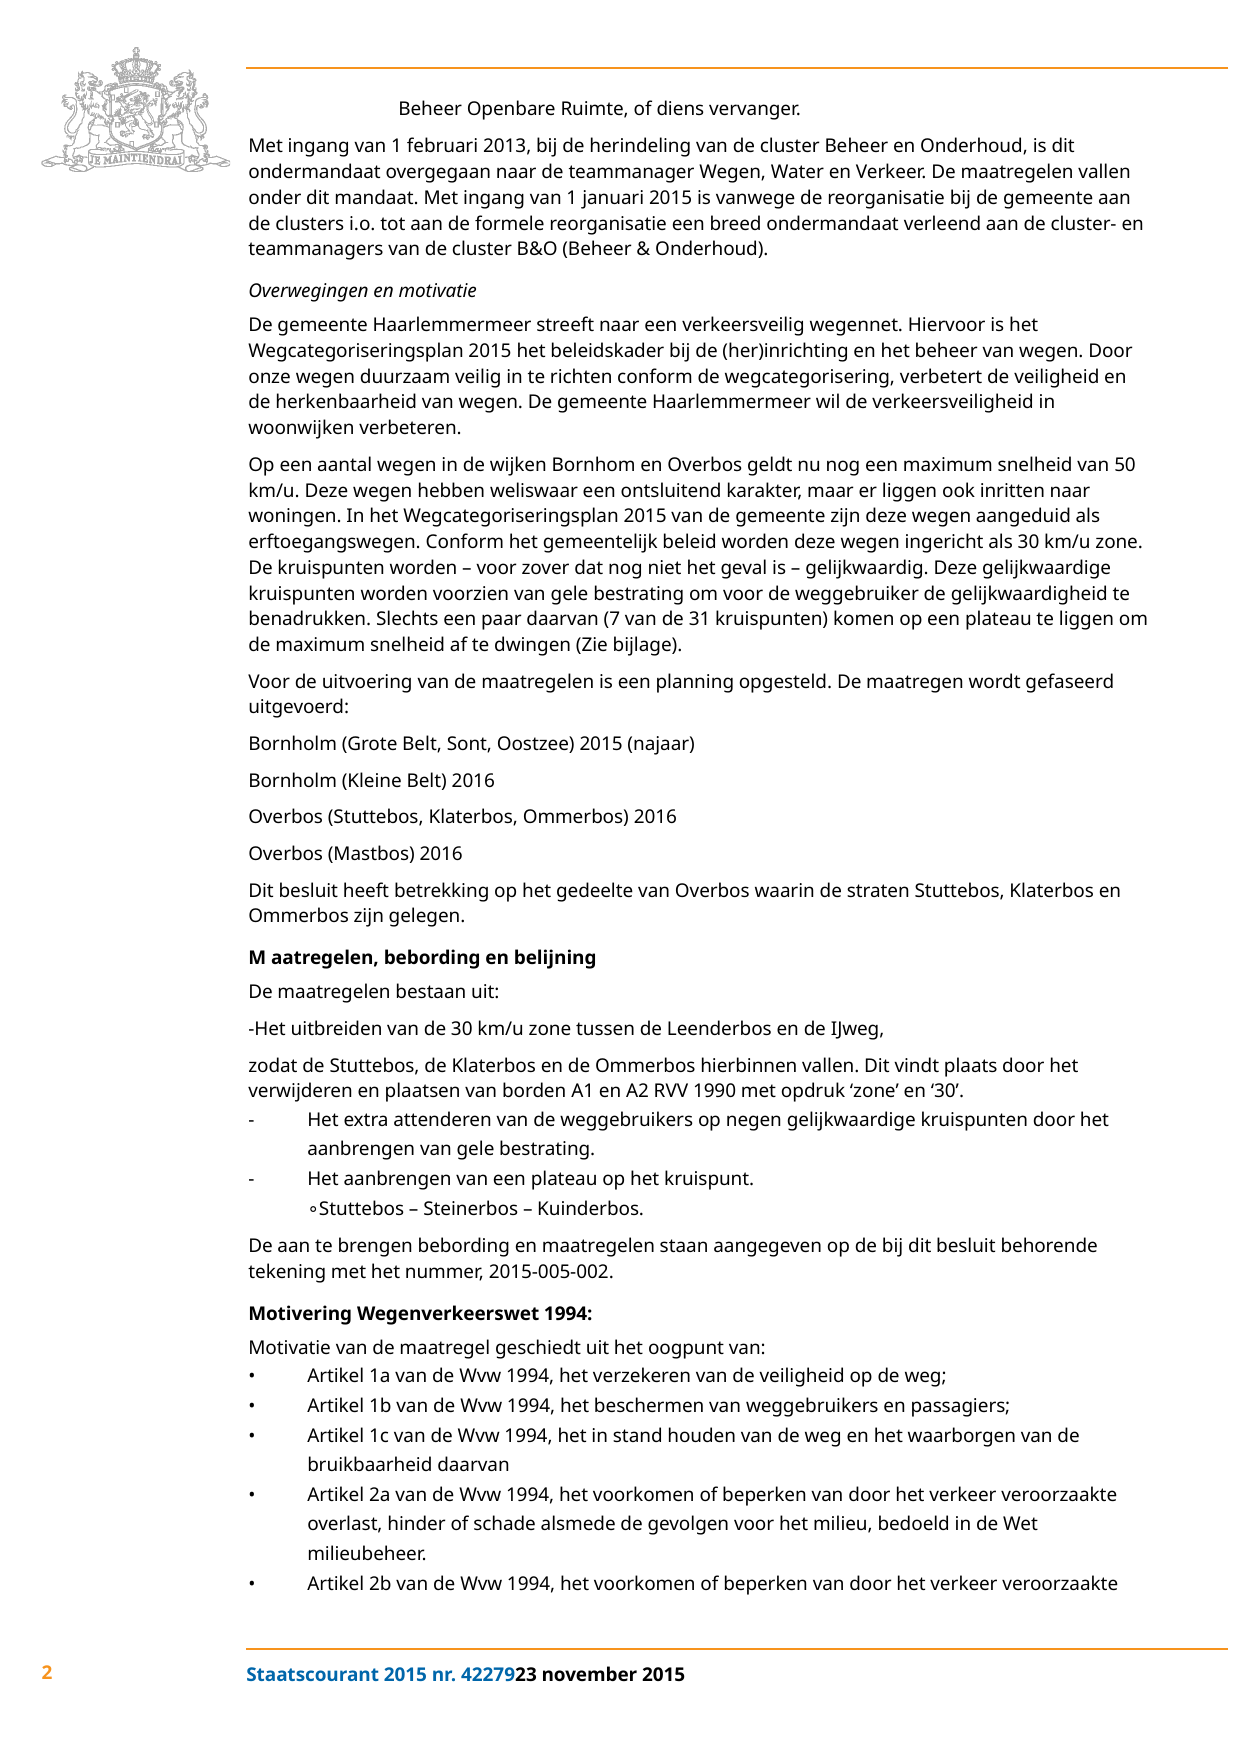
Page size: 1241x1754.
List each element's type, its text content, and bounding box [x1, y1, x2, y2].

text De aan te brengen bebording en maatregelen staan aangegeven op de bij dit besluit behorende tekening met het nummer, 2015-005-002. [248, 1233, 1152, 1284]
text De maatregelen bestaan uit: [248, 979, 1152, 1004]
list Artikel 1c van de Wvw 1994, het in stand houden van de weg en het waarborgen van de bruikbaarheid daarvan [248, 1422, 1152, 1477]
text Motivering Wegenverkeerswet 1994: [248, 1300, 1152, 1326]
list Artikel 1a van de Wvw 1994, het verzekeren van de veiligheid op de weg; [248, 1363, 1152, 1388]
text Bornholm (Kleine Belt) 2016 [248, 767, 1152, 793]
list Artikel 1b van de Wvw 1994, het beschermen van weggebruikers en passagiers; [248, 1392, 1152, 1418]
text Voor de uitvoering van de maatregelen is een planning opgesteld. De maatregen wordt gefaseerd uitgevoerd: [248, 668, 1152, 719]
text Overbos (Mastbos) 2016 [248, 840, 1152, 866]
text Bornholm (Grote Belt, Sont, Oostzee) 2015 (najaar) [248, 730, 1152, 756]
list Artikel 2b van de Wvw 1994, het voorkomen of beperken van door het verkeer veroorzaakte [248, 1570, 1152, 1596]
text -Het uitbreiden van de 30 km/u zone tussen de Leenderbos en de IJweg, [248, 1015, 1152, 1041]
text M aatregelen, bebording en belijning [248, 944, 1152, 970]
list ∘Stuttebos – Steinerbos – Kuinderbos. [248, 1195, 1152, 1221]
picture [41, 47, 231, 172]
text Met ingang van 1 februari 2013, bij de herindeling van de cluster Beheer en Onderhoud, is dit ondermandaat overgegaan naar de teammanager Wegen, Water en Verkeer. De maatregelen vallen onder dit mandaat. Met ingang van 1 januari 2015 is vanwege de reorganisatie bij de gemeente aan de clusters i.o. tot aan de formele reorganisatie een breed ondermandaat verleend aan de cluster- en teammanagers van de cluster B&O (Beheer & Onderhoud). [248, 133, 1152, 261]
list Beheer Openbare Ruimte, of diens vervanger. [361, 95, 1152, 121]
list Het extra attenderen van de weggebruikers op negen gelijkwaardige kruispunten door het aanbrengen van gele bestrating. [248, 1106, 1152, 1161]
list Artikel 2a van de Wvw 1994, het voorkomen of beperken van door het verkeer veroorzaakte overlast, hinder of schade alsmede de gevolgen voor het milieu, bedoeld in de Wet milieubeheer. [248, 1481, 1152, 1566]
text Dit besluit heeft betrekking op het gedeelte van Overbos waarin de straten Stuttebos, Klaterbos en Ommerbos zijn gelegen. [248, 877, 1152, 928]
text zodat de Stuttebos, de Klaterbos en de Ommerbos hierbinnen vallen. Dit vindt plaats door het verwijderen en plaatsen van borden A1 en A2 RVV 1990 met opdruk ‘zone’ en ‘30’. [248, 1052, 1152, 1103]
text Op een aantal wegen in de wijken Bornhom en Overbos geldt nu nog een maximum snelheid van 50 km/u. Deze wegen hebben weliswaar een ontsluitend karakter, maar er liggen ook inritten naar woningen. In het Wegcategoriseringsplan 2015 van de gemeente zijn deze wegen aangeduid als erftoegangswegen. Conform het gemeentelijk beleid worden deze wegen ingericht als 30 km/u zone. De kruispunten worden – voor zover dat nog niet het geval is – gelijkwaardig. Deze gelijkwaardige kruispunten worden voorzien van gele bestrating om voor de weggebruiker de gelijkwaardigheid te benadrukken. Slechts een paar daarvan (7 van de 31 kruispunten) komen op een plateau te liggen om de maximum snelheid af te dwingen (Zie bijlage). [248, 451, 1152, 657]
text Motivatie van de maatregel geschiedt uit het oogpunt van: [248, 1334, 1152, 1360]
text Overbos (Stuttebos, Klaterbos, Ommerbos) 2016 [248, 804, 1152, 829]
list Het aanbrengen van een plateau op het kruispunt. [248, 1165, 1152, 1191]
text Overwegingen en motivatie [248, 277, 1152, 303]
text De gemeente Haarlemmermeer streeft naar een verkeersveilig wegennet. Hiervoor is het Wegcategoriseringsplan 2015 het beleidskader bij de (her)inrichting en het beheer van wegen. Door onze wegen duurzaam veilig in te richten conform de wegcategorisering, verbetert de veiligheid en de herkenbaarheid van wegen. De gemeente Haarlemmermeer wil de verkeersveiligheid in woonwijken verbeteren. [248, 312, 1152, 440]
